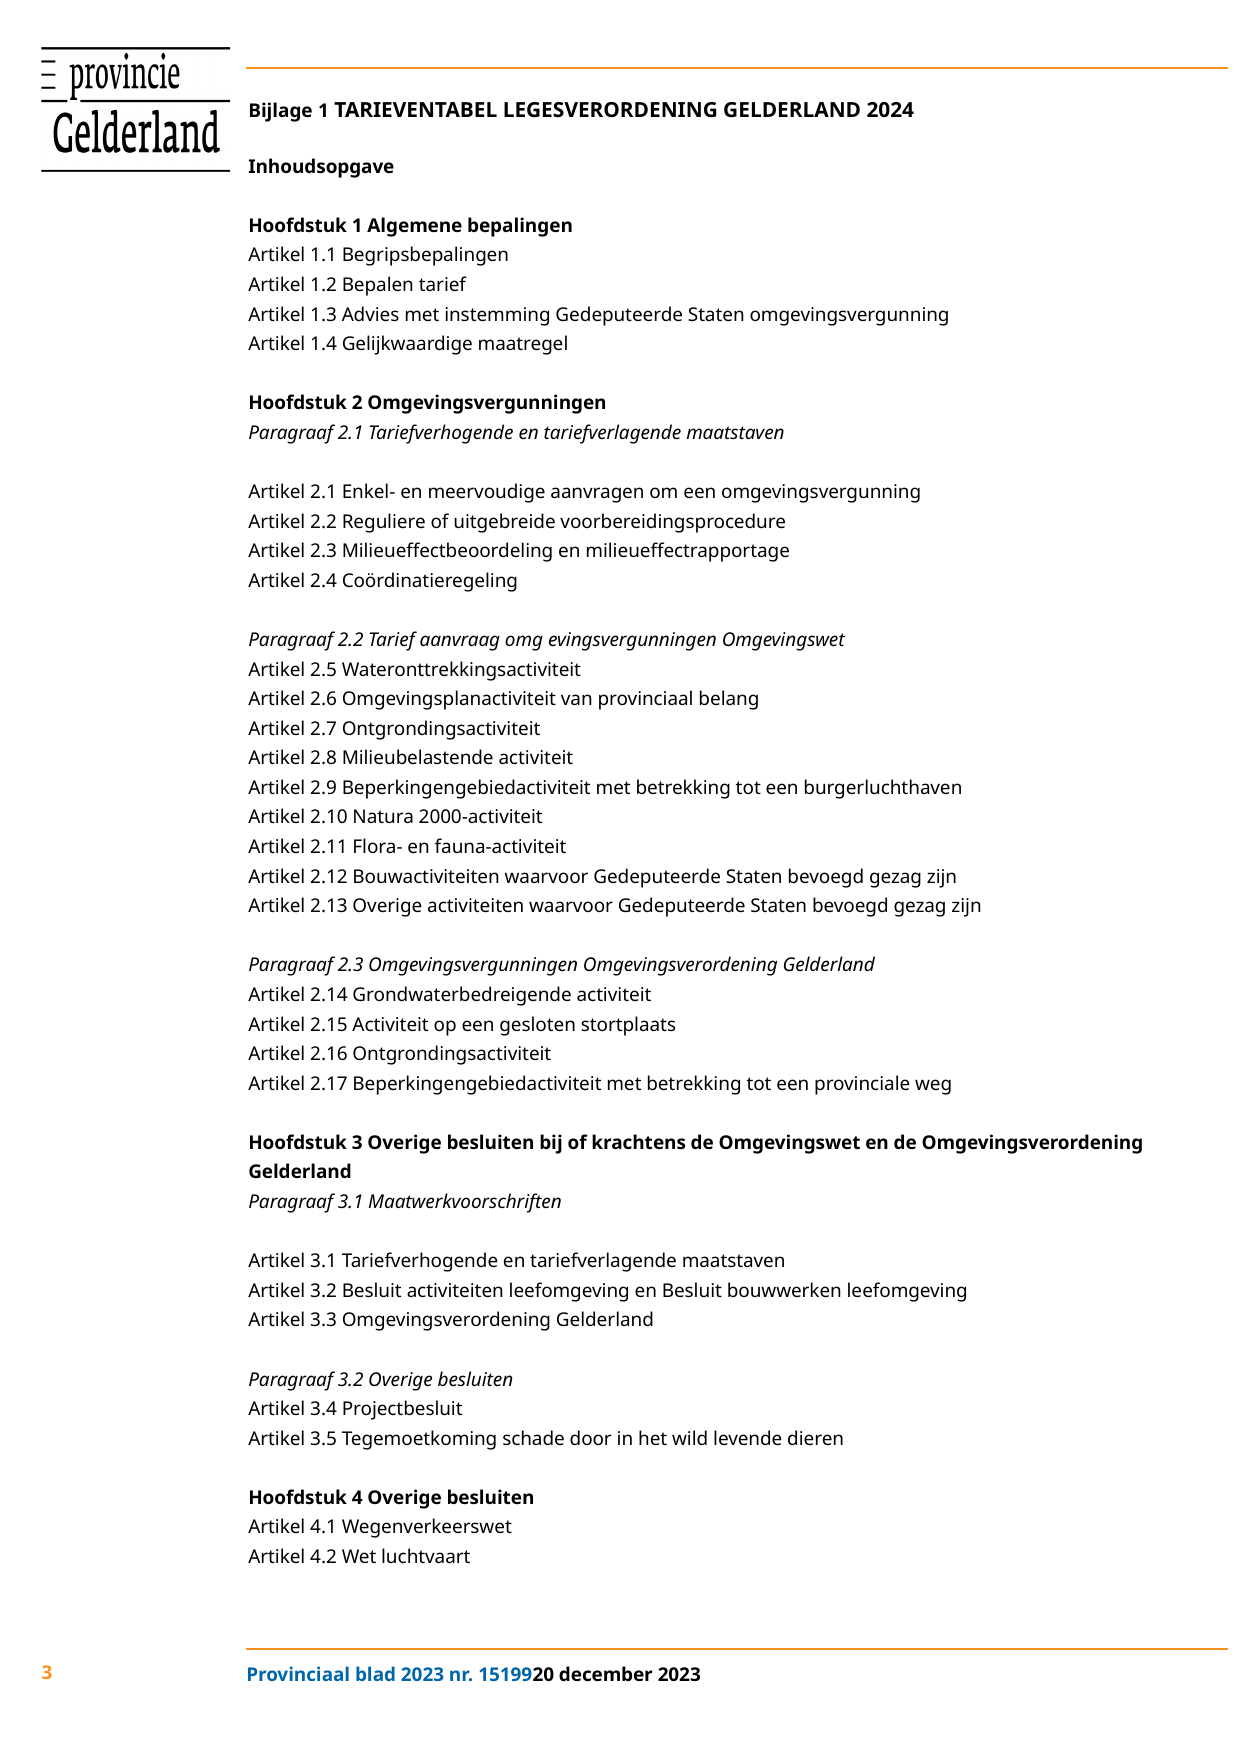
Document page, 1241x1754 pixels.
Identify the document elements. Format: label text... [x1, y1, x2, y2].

text Artikel 2.10 Natura 2000-activiteit [248, 804, 1152, 829]
text Artikel 2.13 Overige activiteiten waarvoor Gedeputeerde Staten bevoegd gezag zijn [248, 892, 1152, 918]
text Artikel 2.3 Milieueffectbeoordeling en milieueffectrapportage [248, 537, 1152, 563]
text Paragraaf 3.1 Maatwerkvoorschriften [248, 1188, 1152, 1214]
text Artikel 2.4 Coördinatieregeling [248, 567, 1152, 593]
text Artikel 4.1 Wegenverkeerswet [248, 1514, 1152, 1539]
text Hoofdstuk 2 Omgevingsvergunningen [248, 389, 1152, 415]
text Artikel 2.6 Omgevingsplanactiviteit van provinciaal belang [248, 685, 1152, 711]
text Artikel 2.14 Grondwaterbedreigende activiteit [248, 981, 1152, 1007]
text Artikel 1.1 Begripsbepalingen [248, 242, 1152, 267]
text Artikel 3.5 Tegemoetkoming schade door in het wild levende dieren [248, 1425, 1152, 1451]
text Artikel 2.9 Beperkingengebiedactiviteit met betrekking tot een burgerluchthaven [248, 774, 1152, 800]
text Hoofdstuk 3 Overige besluiten bij of krachtens de Omgevingswet en de Omgevingsverordening Gelderland [248, 1129, 1152, 1184]
text Artikel 3.1 Tariefverhogende en tariefverlagende maatstaven [248, 1247, 1152, 1273]
text Artikel 2.16 Ontgrondingsactiviteit [248, 1040, 1152, 1066]
picture [41, 47, 231, 172]
text Artikel 2.12 Bouwactiviteiten waarvoor Gedeputeerde Staten bevoegd gezag zijn [248, 863, 1152, 889]
text Artikel 2.2 Reguliere of uitgebreide voorbereidingsprocedure [248, 508, 1152, 534]
text Artikel 2.8 Milieubelastende activiteit [248, 744, 1152, 770]
text Artikel 2.15 Activiteit op een gesloten stortplaats [248, 1011, 1152, 1037]
text Artikel 1.3 Advies met instemming Gedeputeerde Staten omgevingsvergunning [248, 301, 1152, 327]
text Artikel 2.5 Wateronttrekkingsactiviteit [248, 656, 1152, 682]
text Artikel 3.2 Besluit activiteiten leefomgeving en Besluit bouwwerken leefomgeving [248, 1277, 1152, 1303]
text Artikel 4.2 Wet luchtvaart [248, 1543, 1152, 1569]
text Inhoudsopgave [248, 153, 1152, 179]
text Paragraaf 2.2 Tarief aanvraag omg evingsvergunningen Omgevingswet [248, 626, 1152, 652]
text Hoofdstuk 4 Overige besluiten [248, 1484, 1152, 1510]
text Artikel 1.4 Gelijkwaardige maatregel [248, 330, 1152, 356]
text Artikel 3.4 Projectbesluit [248, 1395, 1152, 1421]
text Artikel 1.2 Bepalen tarief [248, 271, 1152, 297]
text Paragraaf 3.2 Overige besluiten [248, 1366, 1152, 1392]
text Artikel 2.7 Ontgrondingsactiviteit [248, 715, 1152, 741]
text Artikel 2.1 Enkel- en meervoudige aanvragen om een omgevingsvergunning [248, 478, 1152, 504]
text Paragraaf 2.1 Tariefverhogende en tariefverlagende maatstaven [248, 419, 1152, 445]
text Paragraaf 2.3 Omgevingsvergunningen Omgevingsverordening Gelderland [248, 952, 1152, 977]
text Artikel 3.3 Omgevingsverordening Gelderland [248, 1307, 1152, 1332]
text Artikel 2.11 Flora- en fauna-activiteit [248, 833, 1152, 859]
text Hoofdstuk 1 Algemene bepalingen [248, 212, 1152, 238]
text Bijlage 1 TARIEVENTABEL LEGESVERORDENING GELDERLAND 2024 [248, 95, 1152, 123]
text Artikel 2.17 Beperkingengebiedactiviteit met betrekking tot een provinciale weg [248, 1070, 1152, 1096]
